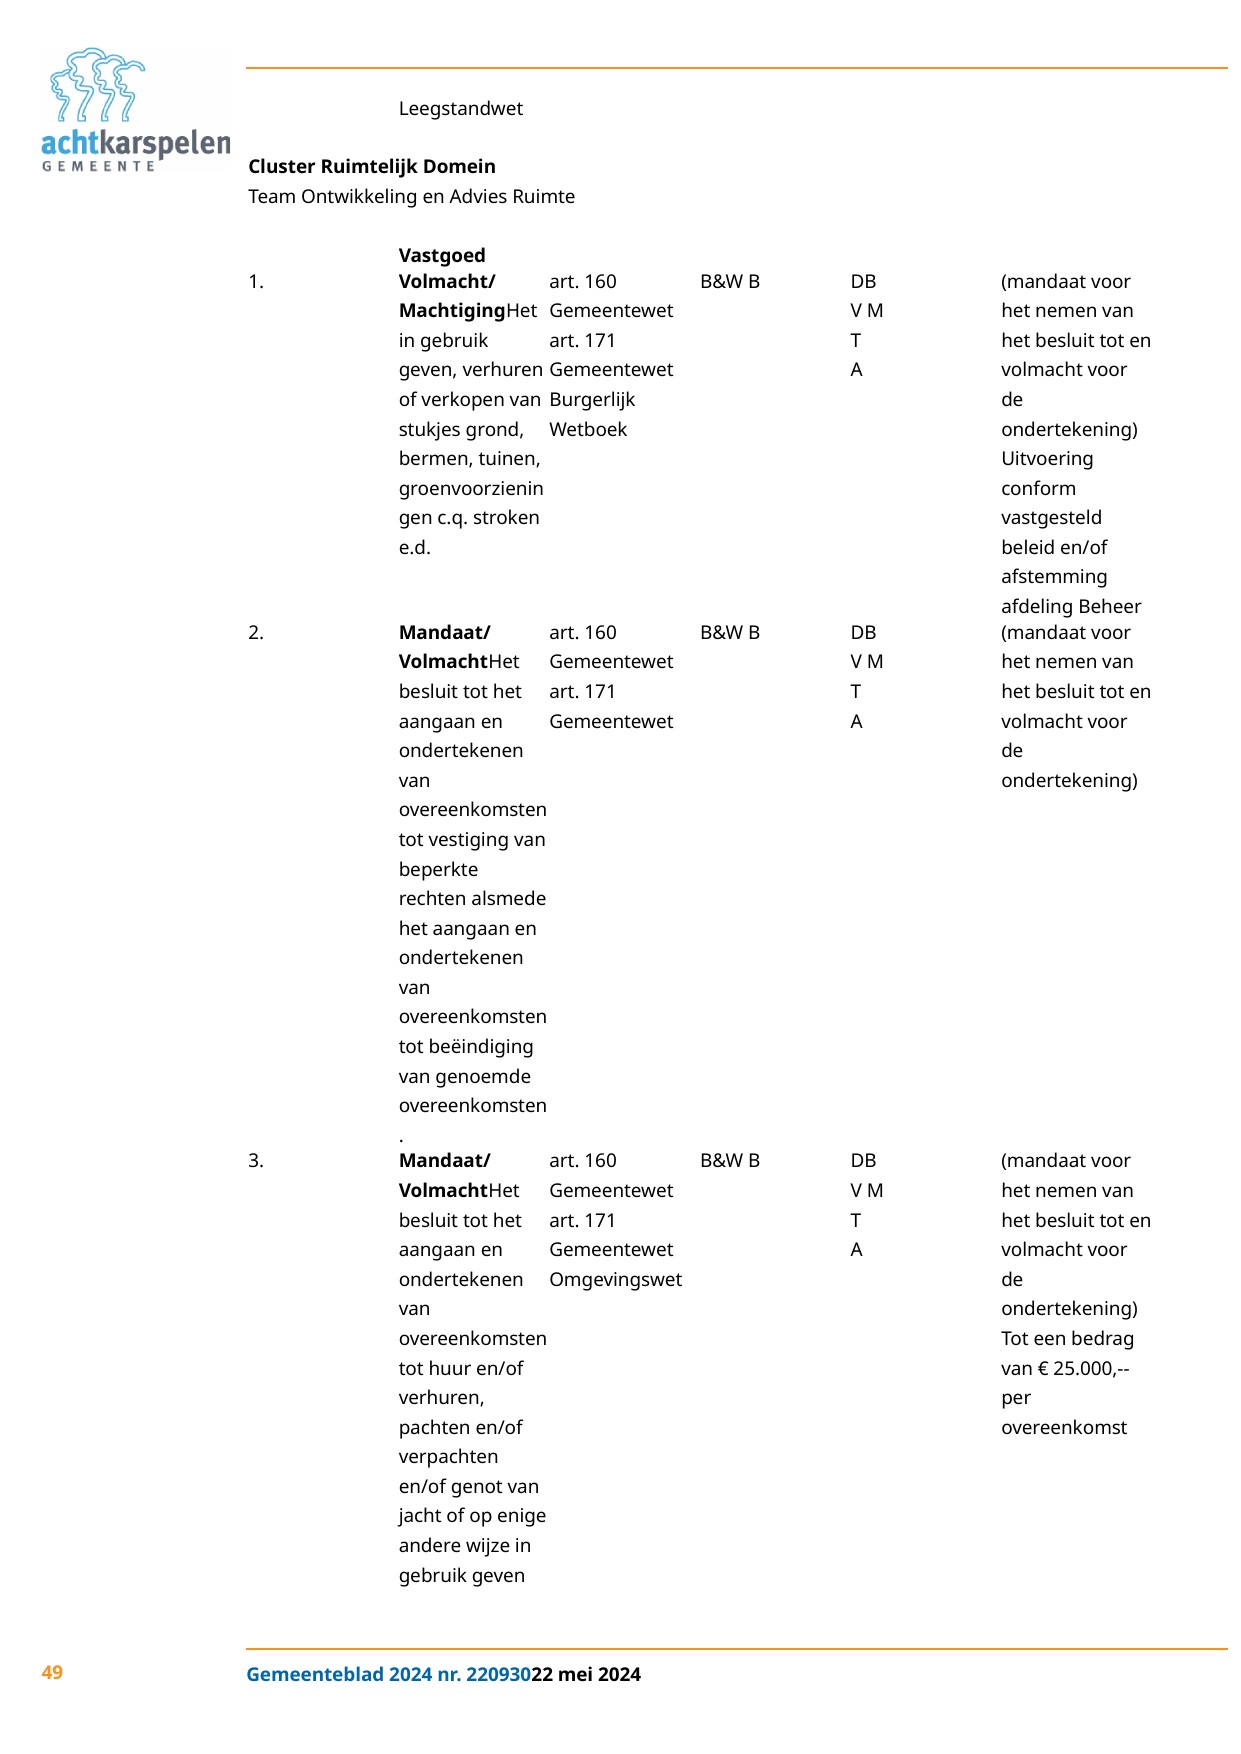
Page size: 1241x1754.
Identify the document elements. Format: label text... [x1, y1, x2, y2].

table_cell Mandaat/VolmachtHet besluit tot het aangaan en ondertekenen van overeenkomsten tot vestiging van beperkte rechten alsmede het aangaan en ondertekenen van overeenkomsten tot beëindiging van genoemde overeenkomsten. [399, 619, 549, 1148]
table_cell 2. [248, 619, 398, 1148]
table_cell [850, 95, 1001, 121]
table_cell DB V M T A [850, 268, 1001, 619]
table_cell [248, 95, 398, 121]
table_cell B&W B [700, 268, 850, 619]
table_cell B&W B [700, 619, 850, 1148]
text Cluster Ruimtelijk Domein [248, 153, 1152, 179]
table_cell (mandaat voor het nemen van het besluit tot en volmacht voor de ondertekening) Tot een bedrag van € 25.000,-- per overeenkomst [1001, 1148, 1152, 1588]
table_cell Mandaat/VolmachtHet besluit tot het aangaan en ondertekenen van overeenkomsten tot huur en/of verhuren, pachten en/of verpachten en/of genot van jacht of op enige andere wijze in gebruik geven [399, 1148, 549, 1588]
table_header [1001, 242, 1152, 268]
table_cell 3. [248, 1148, 398, 1588]
table_cell Leegstandwet [399, 95, 549, 121]
table_cell art. 160 Gemeentewet art. 171 Gemeentewet Burgerlijk Wetboek [549, 268, 700, 619]
table_cell art. 160 Gemeentewet art. 171 Gemeentewet Omgevingswet [549, 1148, 700, 1588]
table_cell DB V M T A [850, 619, 1001, 1148]
table_header [248, 242, 398, 268]
picture [41, 47, 231, 172]
table_cell (mandaat voor het nemen van het besluit tot en volmacht voor de ondertekening) [1001, 619, 1152, 1148]
table_header [549, 242, 700, 268]
table_cell Volmacht/MachtigingHet in gebruik geven, verhuren of verkopen van stukjes grond, bermen, tuinen, groenvoorzieningen c.q. stroken e.d. [399, 268, 549, 619]
table_header Vastgoed [399, 242, 549, 268]
table_cell B&W B [700, 1148, 850, 1588]
text Team Ontwikkeling en Advies Ruimte [248, 183, 1152, 209]
table_cell DB V M T A [850, 1148, 1001, 1588]
table_cell [1001, 95, 1152, 121]
table_cell [700, 95, 850, 121]
table_cell (mandaat voor het nemen van het besluit tot en volmacht voor de ondertekening) Uitvoering conform vastgesteld beleid en/of afstemming afdeling Beheer [1001, 268, 1152, 619]
table_header [850, 242, 1001, 268]
table_cell [549, 95, 700, 121]
table_cell art. 160 Gemeentewet art. 171 Gemeentewet [549, 619, 700, 1148]
table_header [700, 242, 850, 268]
table_cell 1. [248, 268, 398, 619]
